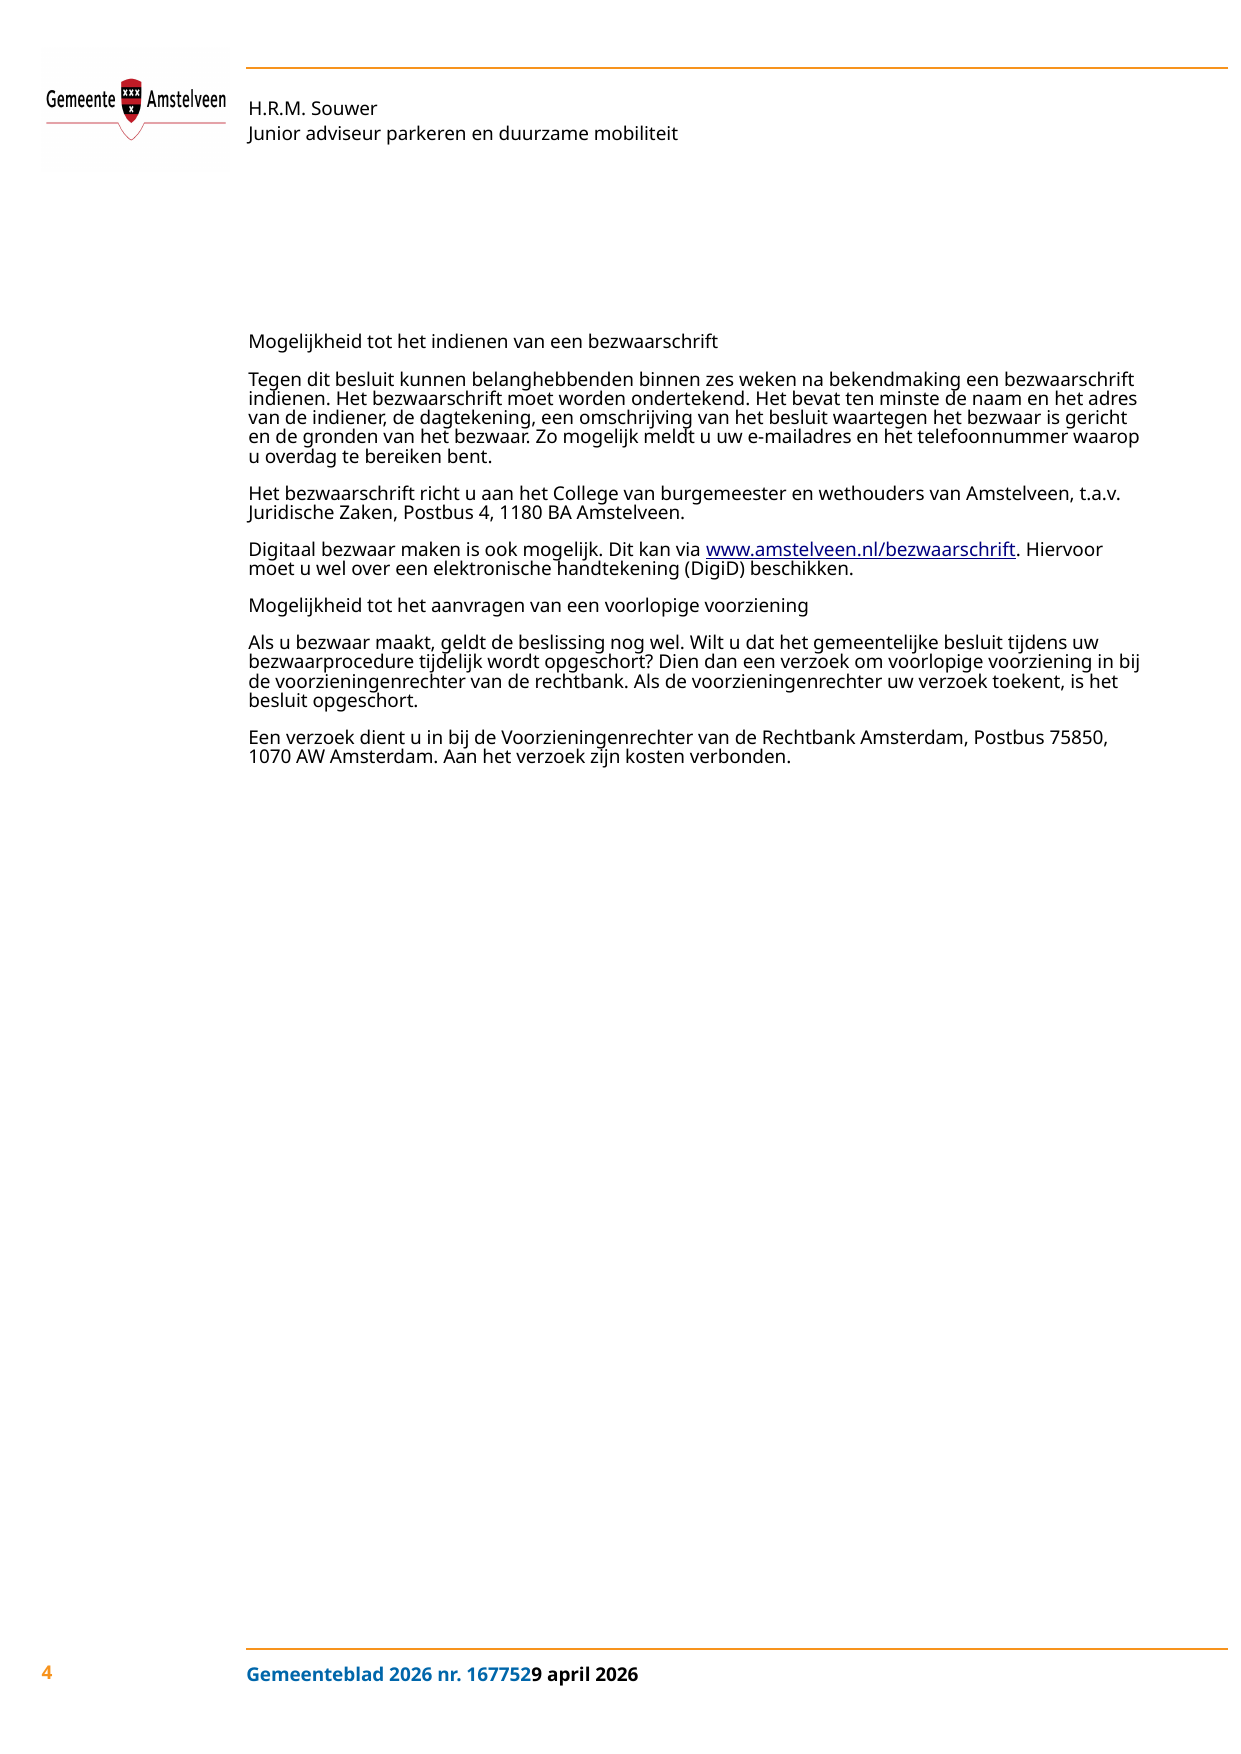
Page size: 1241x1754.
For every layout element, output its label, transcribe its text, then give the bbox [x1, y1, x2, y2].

text Het bezwaarschrift richt u aan het College van burgemeester en wethouders van Amstelveen, t.a.v. Juridische Zaken, Postbus 4, 1180 BA Amstelveen. [248, 484, 1152, 523]
text Digitaal bezwaar maken is ook mogelijk. Dit kan via www.amstelveen.nl/bezwaarschrift. Hiervoor moet u wel over een elektronische handtekening (DigiD) beschikken. [248, 541, 1152, 579]
text Mogelijkheid tot het aanvragen van een voorlopige voorziening [248, 597, 1152, 616]
text Mogelijkheid tot het indienen van een bezwaarschrift [248, 333, 1152, 353]
text Als u bezwaar maakt, geldt de beslissing nog wel. Wilt u dat het gemeentelijke besluit tijdens uw bezwaarprocedure tijdelijk wordt opgeschort? Dien dan een verzoek om voorlopige voorziening in bij de voorzieningenrechter van de rechtbank. Als de voorzieningenrechter uw verzoek toekent, is het besluit opgeschort. [248, 634, 1152, 711]
picture [41, 47, 231, 172]
text Tegen dit besluit kunnen belanghebbenden binnen zes weken na bekendmaking een bezwaarschrift indienen. Het bezwaarschrift moet worden ondertekend. Het bevat ten minste de naam en het adres van de indiener, de dagtekening, een omschrijving van het besluit waartegen het bezwaar is gericht en de gronden van het bezwaar. Zo mogelijk meldt u uw e-mailadres en het telefoonnummer waarop u overdag te bereiken bent. [248, 371, 1152, 467]
text H.R.M. Souwer [248, 95, 1152, 121]
text Junior adviseur parkeren en duurzame mobiliteit [248, 121, 1152, 146]
text Een verzoek dient u in bij de Voorzieningenrechter van de Rechtbank Amsterdam, Postbus 75850, 1070 AW Amsterdam. Aan het verzoek zijn kosten verbonden. [248, 729, 1152, 767]
